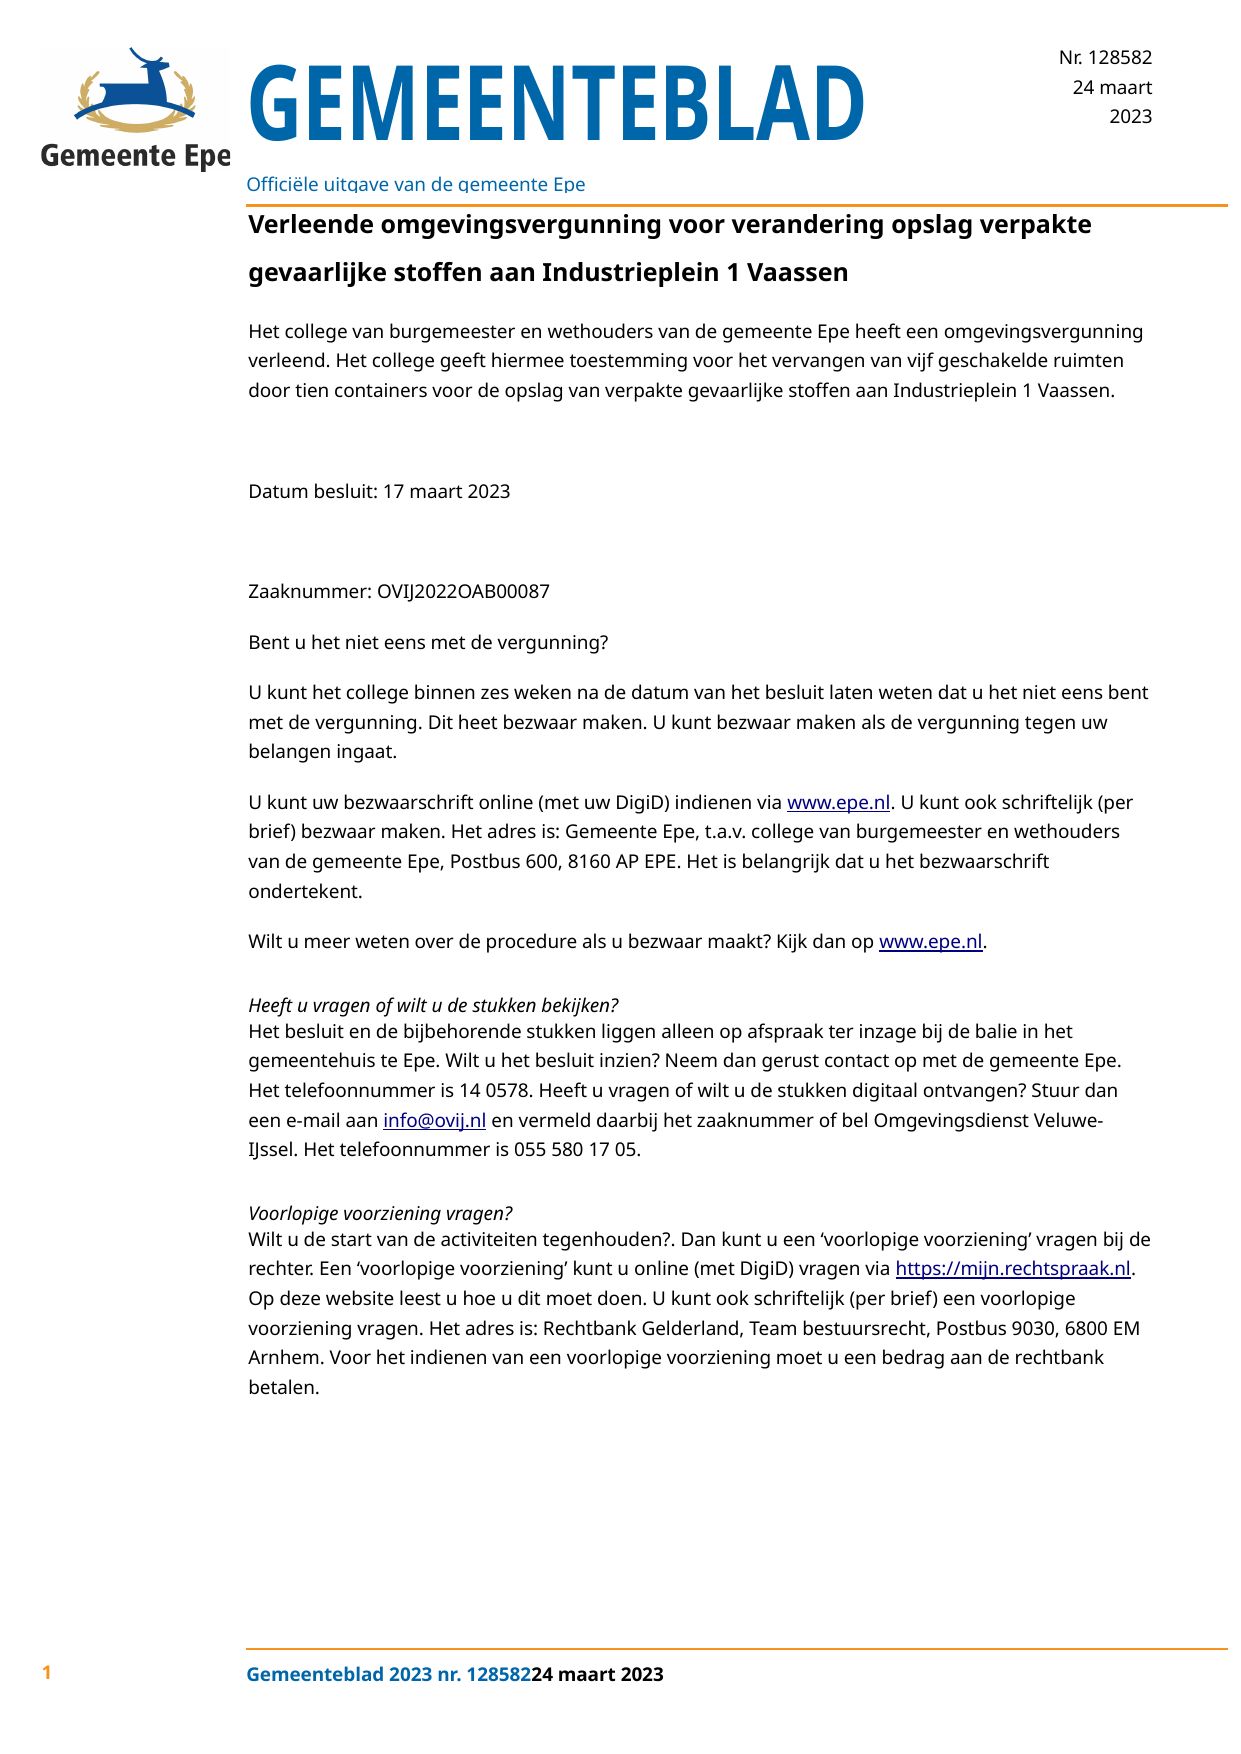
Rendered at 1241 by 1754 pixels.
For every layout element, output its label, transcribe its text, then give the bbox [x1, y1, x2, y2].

text Bent u het niet eens met de vergunning? [248, 629, 1152, 655]
text U kunt uw bezwaarschrift online (met uw DigiD) indienen via www.epe.nl. U kunt ook schriftelijk (per brief) bezwaar maken. Het adres is: Gemeente Epe, t.a.v. college van burgemeester en wethouders van de gemeente Epe, Postbus 600, 8160 AP EPE. Het is belangrijk dat u het bezwaarschrift ondertekent. [248, 789, 1152, 904]
text U kunt het college binnen zes weken na de datum van het besluit laten weten dat u het niet eens bent met de vergunning. Dit heet bezwaar maken. U kunt bezwaar maken als de vergunning tegen uw belangen ingaat. [248, 679, 1152, 764]
text Verleende omgevingsvergunning voor verandering opslag verpakte gevaarlijke stoffen aan Industrieplein 1 Vaassen [248, 207, 1152, 288]
text Zaaknummer: OVIJ2022OAB00087 [248, 579, 1152, 604]
text Wilt u meer weten over de procedure als u bezwaar maakt? Kijk dan op www.epe.nl. [248, 928, 1152, 954]
text Voorlopige voorziening vragen? [248, 1200, 1152, 1226]
text Datum besluit: 17 maart 2023 [248, 478, 1152, 504]
picture [41, 47, 231, 172]
text Het besluit en de bijbehorende stukken liggen alleen op afspraak ter inzage bij de balie in het gemeentehuis te Epe. Wilt u het besluit inzien? Neem dan gerust contact op met de gemeente Epe. Het telefoonnummer is 14 0578. Heeft u vragen of wilt u de stukken digitaal ontvangen? Stuur dan een e-mail aan info@ovij.nl en vermeld daarbij het zaaknummer of bel Omgevingsdienst Veluwe-IJssel. Het telefoonnummer is 055 580 17 05. [248, 1018, 1152, 1162]
text Het college van burgemeester en wethouders van de gemeente Epe heeft een omgevingsvergunning verleend. Het college geeft hiermee toestemming voor het vervangen van vijf geschakelde ruimten door tien containers voor de opslag van verpakte gevaarlijke stoffen aan Industrieplein 1 Vaassen. [248, 318, 1152, 403]
text Wilt u de start van de activiteiten tegenhouden?. Dan kunt u een ‘voorlopige voorziening’ vragen bij de rechter. Een ‘voorlopige voorziening’ kunt u online (met DigiD) vragen via https://mijn.rechtspraak.nl. Op deze website leest u hoe u dit moet doen. U kunt ook schriftelijk (per brief) een voorlopige voorziening vragen. Het adres is: Rechtbank Gelderland, Team bestuursrecht, Postbus 9030, 6800 EM Arnhem. Voor het indienen van een voorlopige voorziening moet u een bedrag aan de rechtbank betalen. [248, 1226, 1152, 1400]
text Heeft u vragen of wilt u de stukken bekijken? [248, 992, 1152, 1018]
